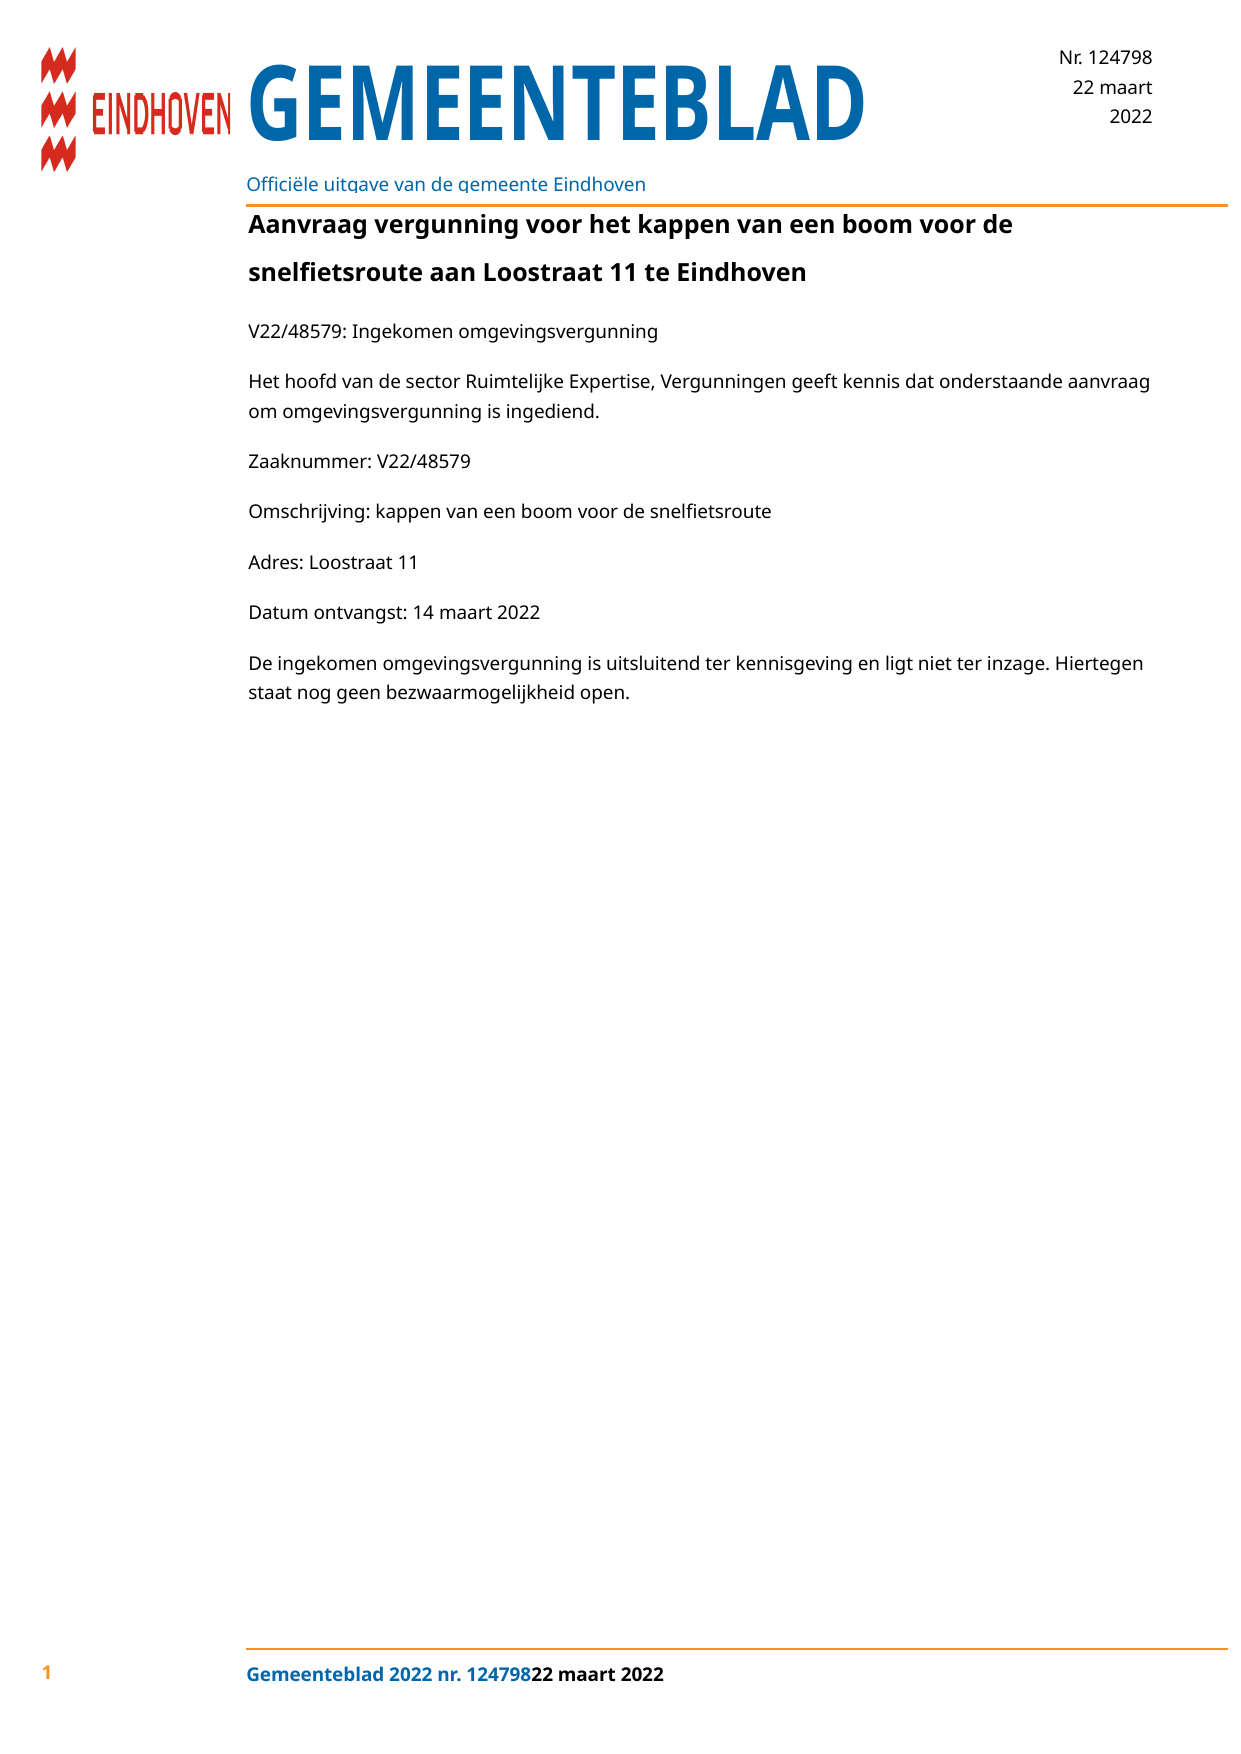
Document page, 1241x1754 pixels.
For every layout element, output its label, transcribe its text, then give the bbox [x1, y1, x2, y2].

text Datum ontvangst: 14 maart 2022 [248, 599, 1152, 625]
text Zaaknummer: V22/48579 [248, 448, 1152, 474]
text Adres: Loostraat 11 [248, 549, 1152, 575]
text De ingekomen omgevingsvergunning is uitsluitend ter kennisgeving en ligt niet ter inzage. Hiertegen staat nog geen bezwaarmogelijkheid open. [248, 650, 1152, 705]
text Het hoofd van de sector Ruimtelijke Expertise, Vergunningen geeft kennis dat onderstaande aanvraag om omgevingsvergunning is ingediend. [248, 368, 1152, 424]
text Aanvraag vergunning voor het kappen van een boom voor de snelfietsroute aan Loostraat 11 te Eindhoven [248, 207, 1152, 288]
text Omschrijving: kappen van een boom voor de snelfietsroute [248, 499, 1152, 524]
picture [41, 47, 231, 172]
text V22/48579: Ingekomen omgevingsvergunning [248, 318, 1152, 344]
